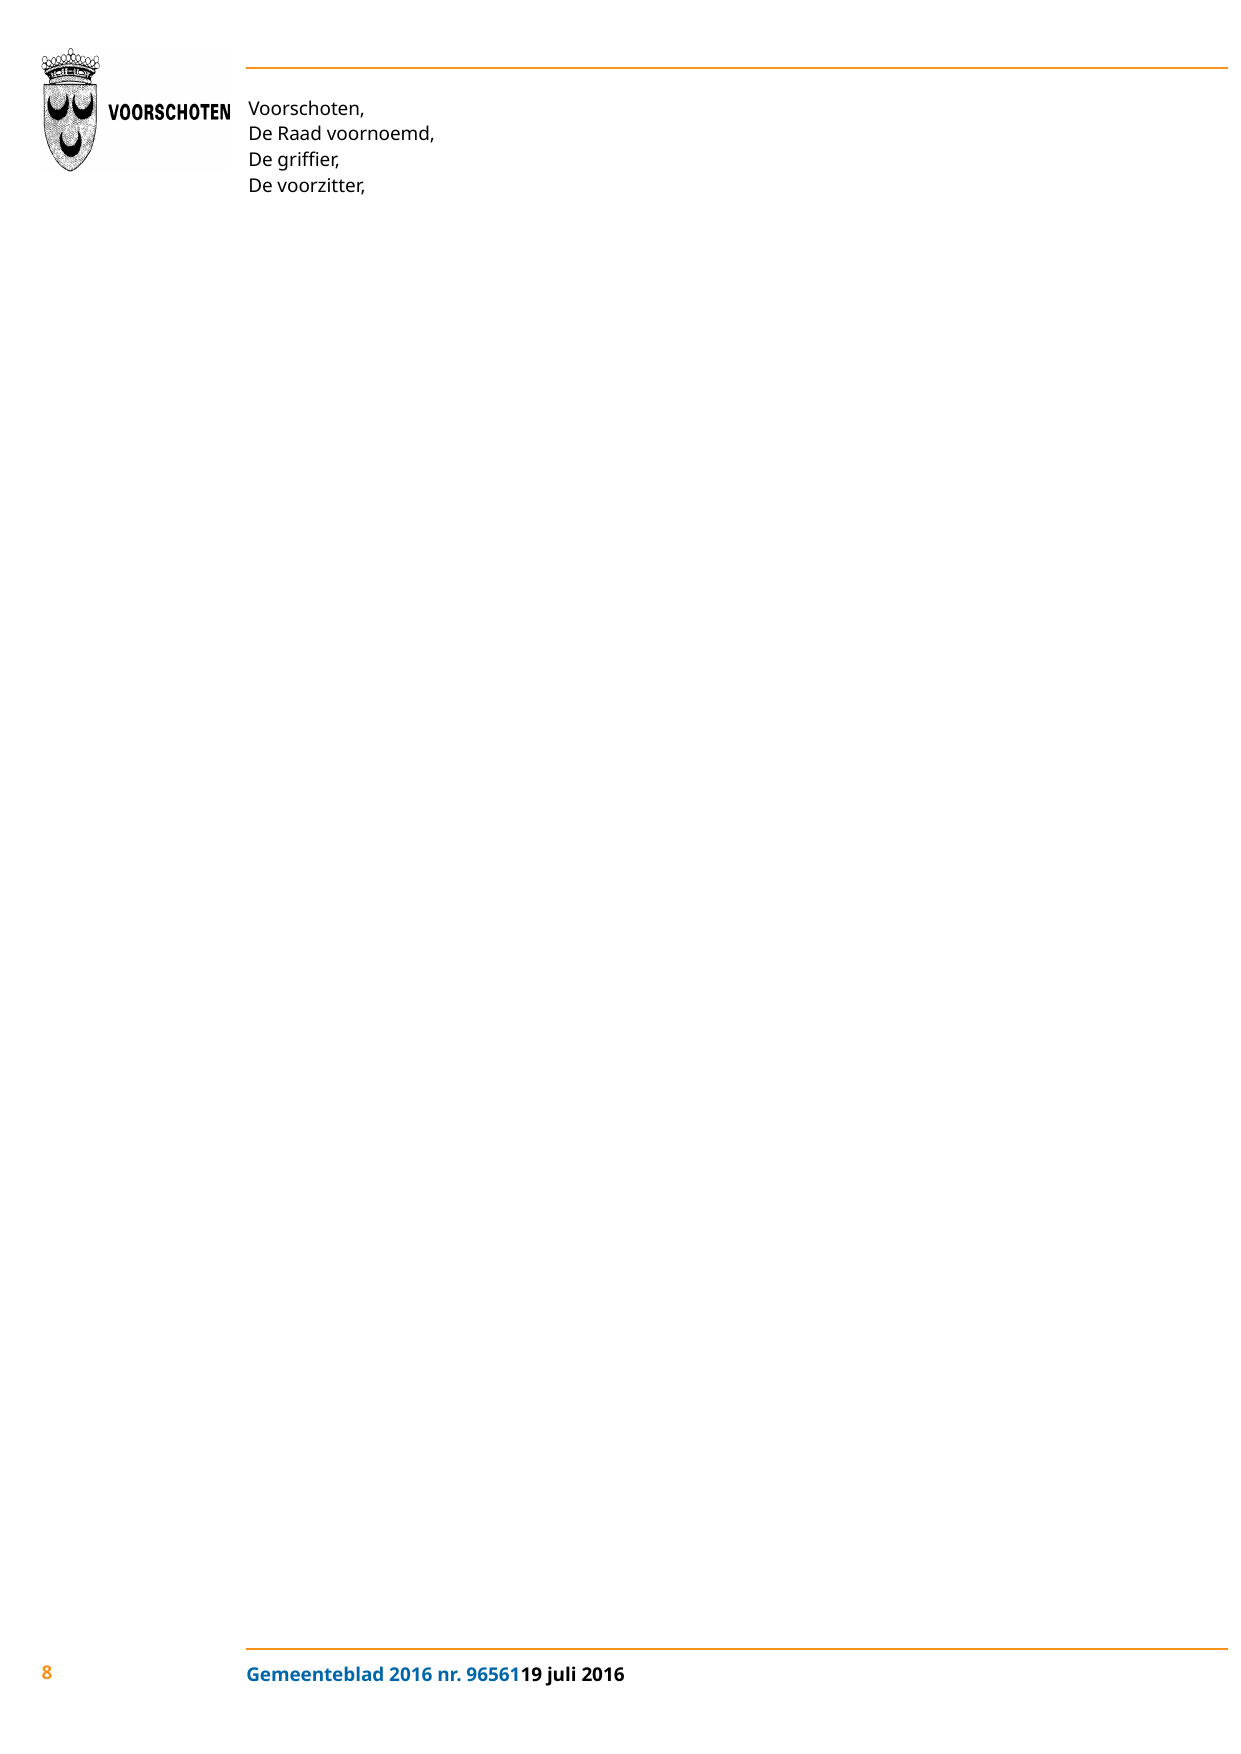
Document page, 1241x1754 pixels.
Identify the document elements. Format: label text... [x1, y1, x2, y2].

text De voorzitter, [248, 172, 1152, 198]
text De Raad voornoemd, [248, 121, 1152, 146]
picture [41, 47, 231, 172]
text De griffier, [248, 146, 1152, 172]
text Voorschoten, [248, 95, 1152, 121]
